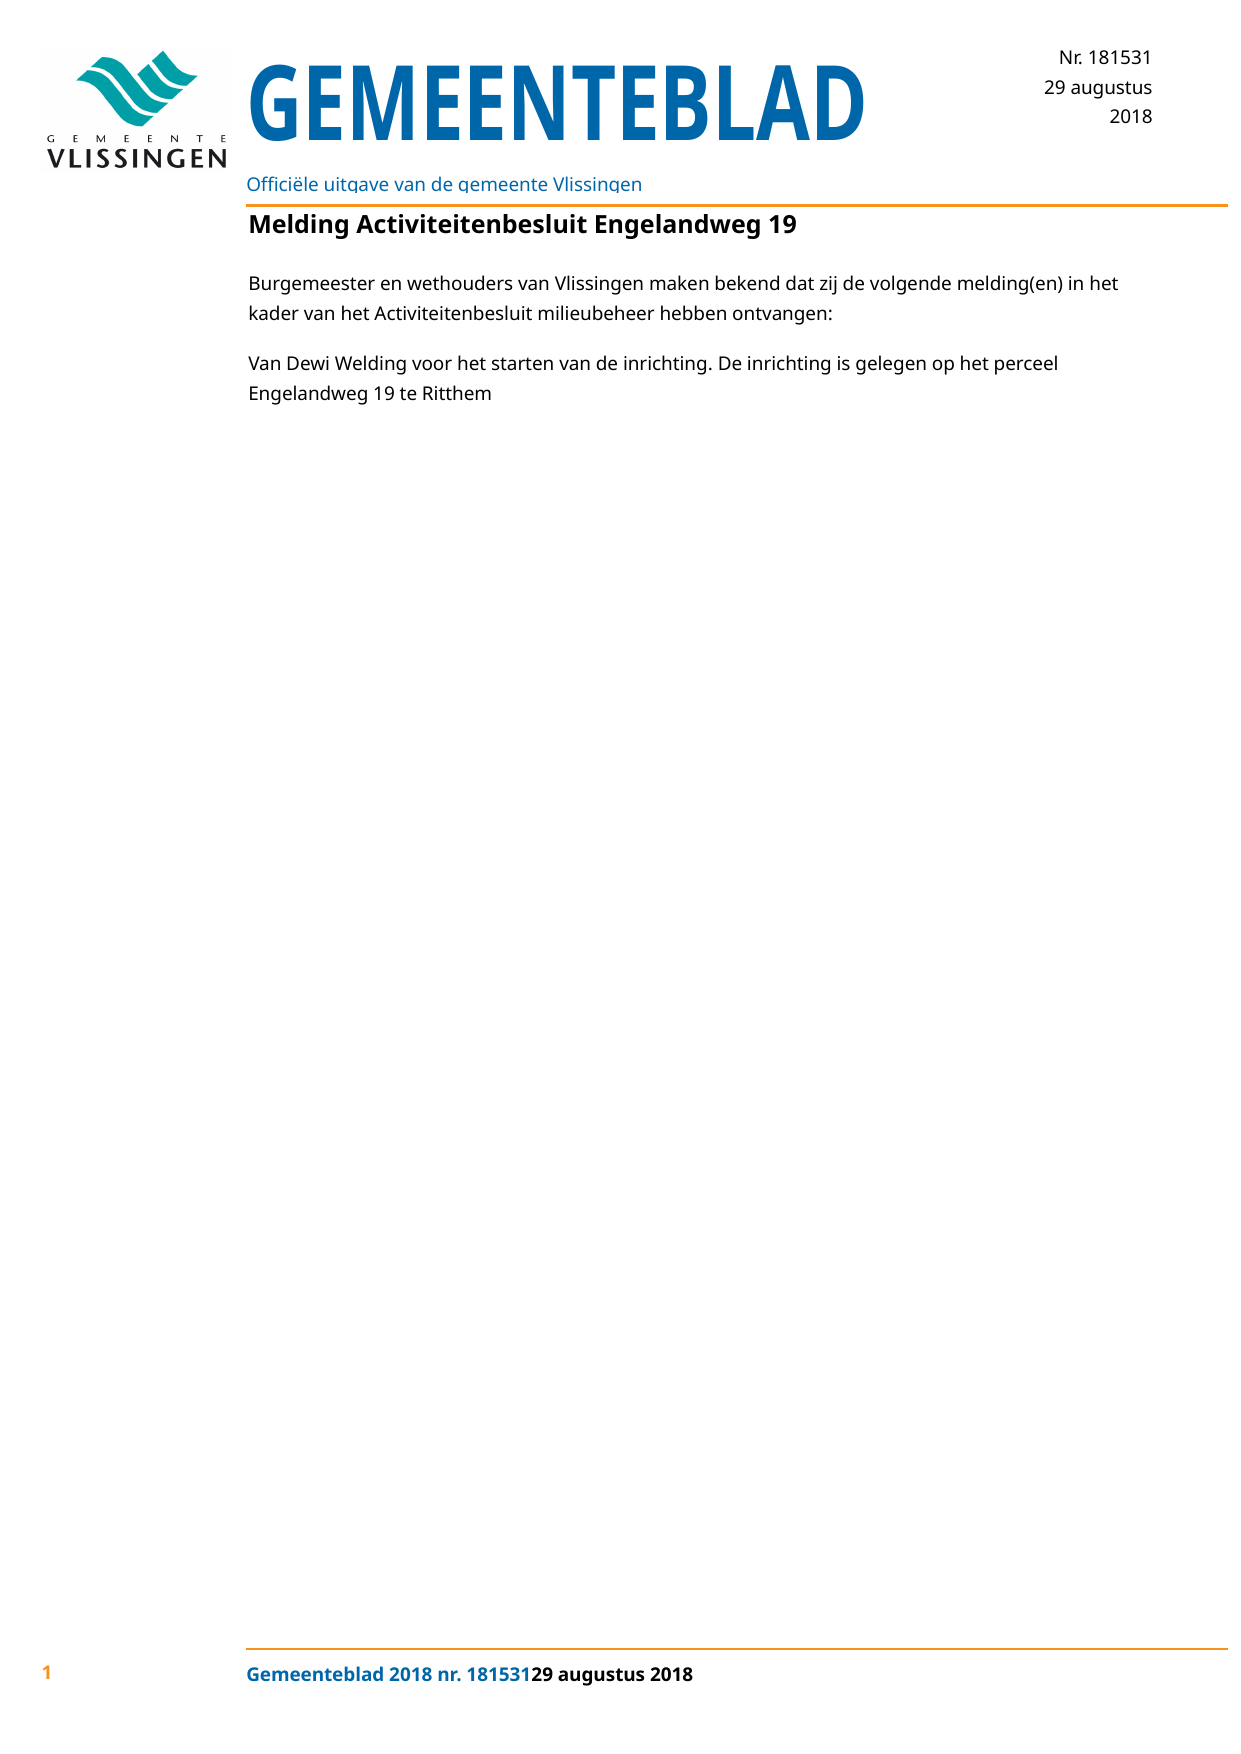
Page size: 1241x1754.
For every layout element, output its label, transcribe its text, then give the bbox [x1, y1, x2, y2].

text Burgemeester en wethouders van Vlissingen maken bekend dat zij de volgende melding(en) in het kader van het Activiteitenbesluit milieubeheer hebben ontvangen: [248, 270, 1152, 326]
text Van Dewi Welding voor het starten van de inrichting. De inrichting is gelegen op het perceel Engelandweg 19 te Ritthem [248, 350, 1152, 406]
picture [41, 47, 231, 172]
text Melding Activiteitenbesluit Engelandweg 19 [248, 207, 1152, 241]
